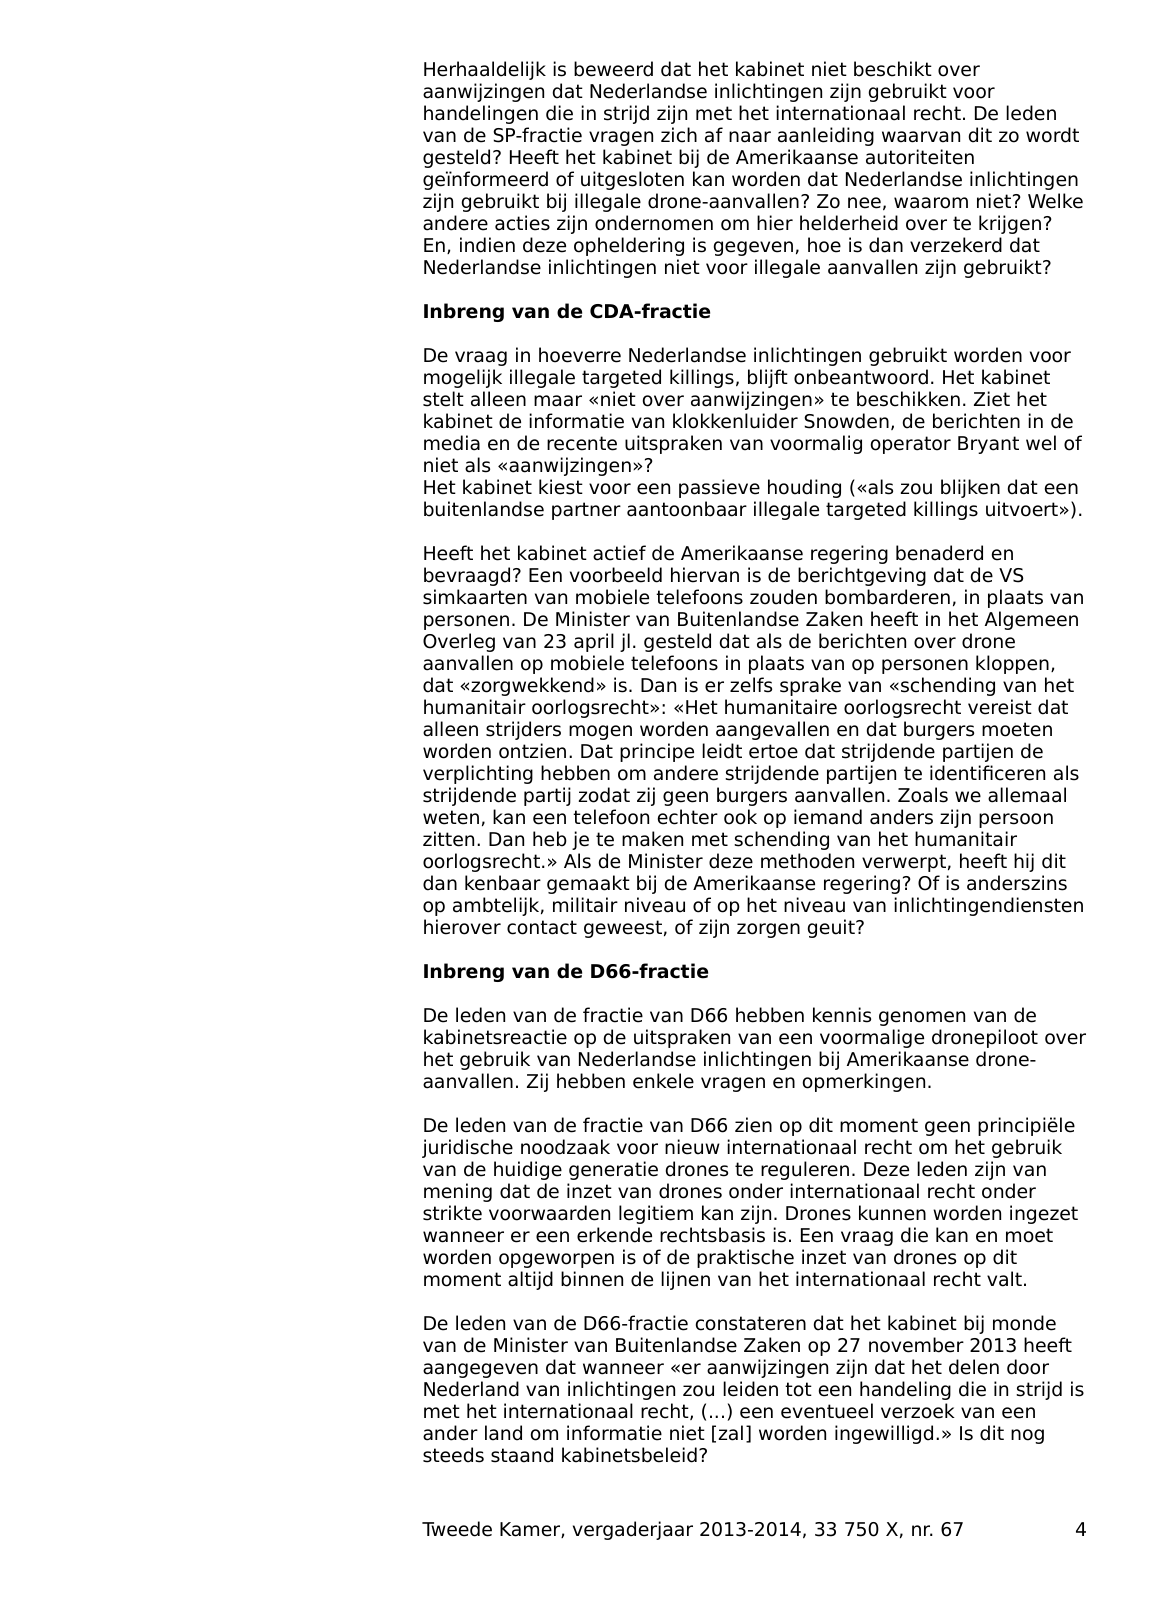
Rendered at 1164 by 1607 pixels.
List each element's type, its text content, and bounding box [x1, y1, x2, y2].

subtitle Inbreng van de D66-fractie [422, 961, 1087, 983]
subtitle Inbreng van de CDA-fractie [422, 301, 1087, 323]
text De leden van de fractie van D66 zien op dit moment geen principiële juridische noodzaak voor nieuw internationaal recht om het gebruik van de huidige generatie drones te reguleren. Deze leden zijn van mening dat de inzet van drones onder internationaal recht onder strikte voorwaarden legitiem kan zijn. Drones kunnen worden ingezet wanneer er een erkende rechtsbasis is. Een vraag die kan en moet worden opgeworpen is of de praktische inzet van drones op dit moment altijd binnen de lijnen van het internationaal recht valt. [422, 1115, 1087, 1291]
text De leden van de D66-fractie constateren dat het kabinet bij monde van de Minister van Buitenlandse Zaken op 27 november 2013 heeft aangegeven dat wanneer «er aanwijzingen zijn dat het delen door Nederland van inlichtingen zou leiden tot een handeling die in strijd is met het internationaal recht, (...) een eventueel verzoek van een ander land om informatie niet [zal] worden ingewilligd.» Is dit nog steeds staand kabinetsbeleid? [422, 1313, 1087, 1467]
text Herhaaldelijk is beweerd dat het kabinet niet beschikt over aanwijzingen dat Nederlandse inlichtingen zijn gebruikt voor handelingen die in strijd zijn met het internationaal recht. De leden van de SP-fractie vragen zich af naar aanleiding waarvan dit zo wordt gesteld? Heeft het kabinet bij de Amerikaanse autoriteiten geïnformeerd of uitgesloten kan worden dat Nederlandse inlichtingen zijn gebruikt bij illegale drone-aanvallen? Zo nee, waarom niet? Welke andere acties zijn ondernomen om hier helderheid over te krijgen? En, indien deze opheldering is gegeven, hoe is dan verzekerd dat Nederlandse inlichtingen niet voor illegale aanvallen zijn gebruikt? [422, 59, 1087, 279]
text De vraag in hoeverre Nederlandse inlichtingen gebruikt worden voor mogelijk illegale targeted killings, blijft onbeantwoord. Het kabinet stelt alleen maar «niet over aanwijzingen» te beschikken. Ziet het kabinet de informatie van klokkenluider Snowden, de berichten in de media en de recente uitspraken van voormalig operator Bryant wel of niet als «aanwijzingen»? [422, 345, 1087, 477]
text De leden van de fractie van D66 hebben kennis genomen van de kabinetsreactie op de uitspraken van een voormalige dronepiloot over het gebruik van Nederlandse inlichtingen bij Amerikaanse drone-aanvallen. Zij hebben enkele vragen en opmerkingen. [422, 1005, 1087, 1093]
text Het kabinet kiest voor een passieve houding («als zou blijken dat een buitenlandse partner aantoonbaar illegale targeted killings uitvoert»). [422, 477, 1087, 521]
text Heeft het kabinet actief de Amerikaanse regering benaderd en bevraagd? Een voorbeeld hiervan is de berichtgeving dat de VS simkaarten van mobiele telefoons zouden bombarderen, in plaats van personen. De Minister van Buitenlandse Zaken heeft in het Algemeen Overleg van 23 april jl. gesteld dat als de berichten over drone aanvallen op mobiele telefoons in plaats van op personen kloppen, dat «zorgwekkend» is. Dan is er zelfs sprake van «schending van het humanitair oorlogsrecht»: «Het humanitaire oorlogsrecht vereist dat alleen strijders mogen worden aangevallen en dat burgers moeten worden ontzien. Dat principe leidt ertoe dat strijdende partijen de verplichting hebben om andere strijdende partijen te identificeren als strijdende partij zodat zij geen burgers aanvallen. Zoals we allemaal weten, kan een telefoon echter ook op iemand anders zijn persoon zitten. Dan heb je te maken met schending van het humanitair oorlogsrecht.» Als de Minister deze methoden verwerpt, heeft hij dit dan kenbaar gemaakt bij de Amerikaanse regering? Of is anderszins op ambtelijk, militair niveau of op het niveau van inlichtingendiensten hierover contact geweest, of zijn zorgen geuit? [422, 543, 1087, 939]
